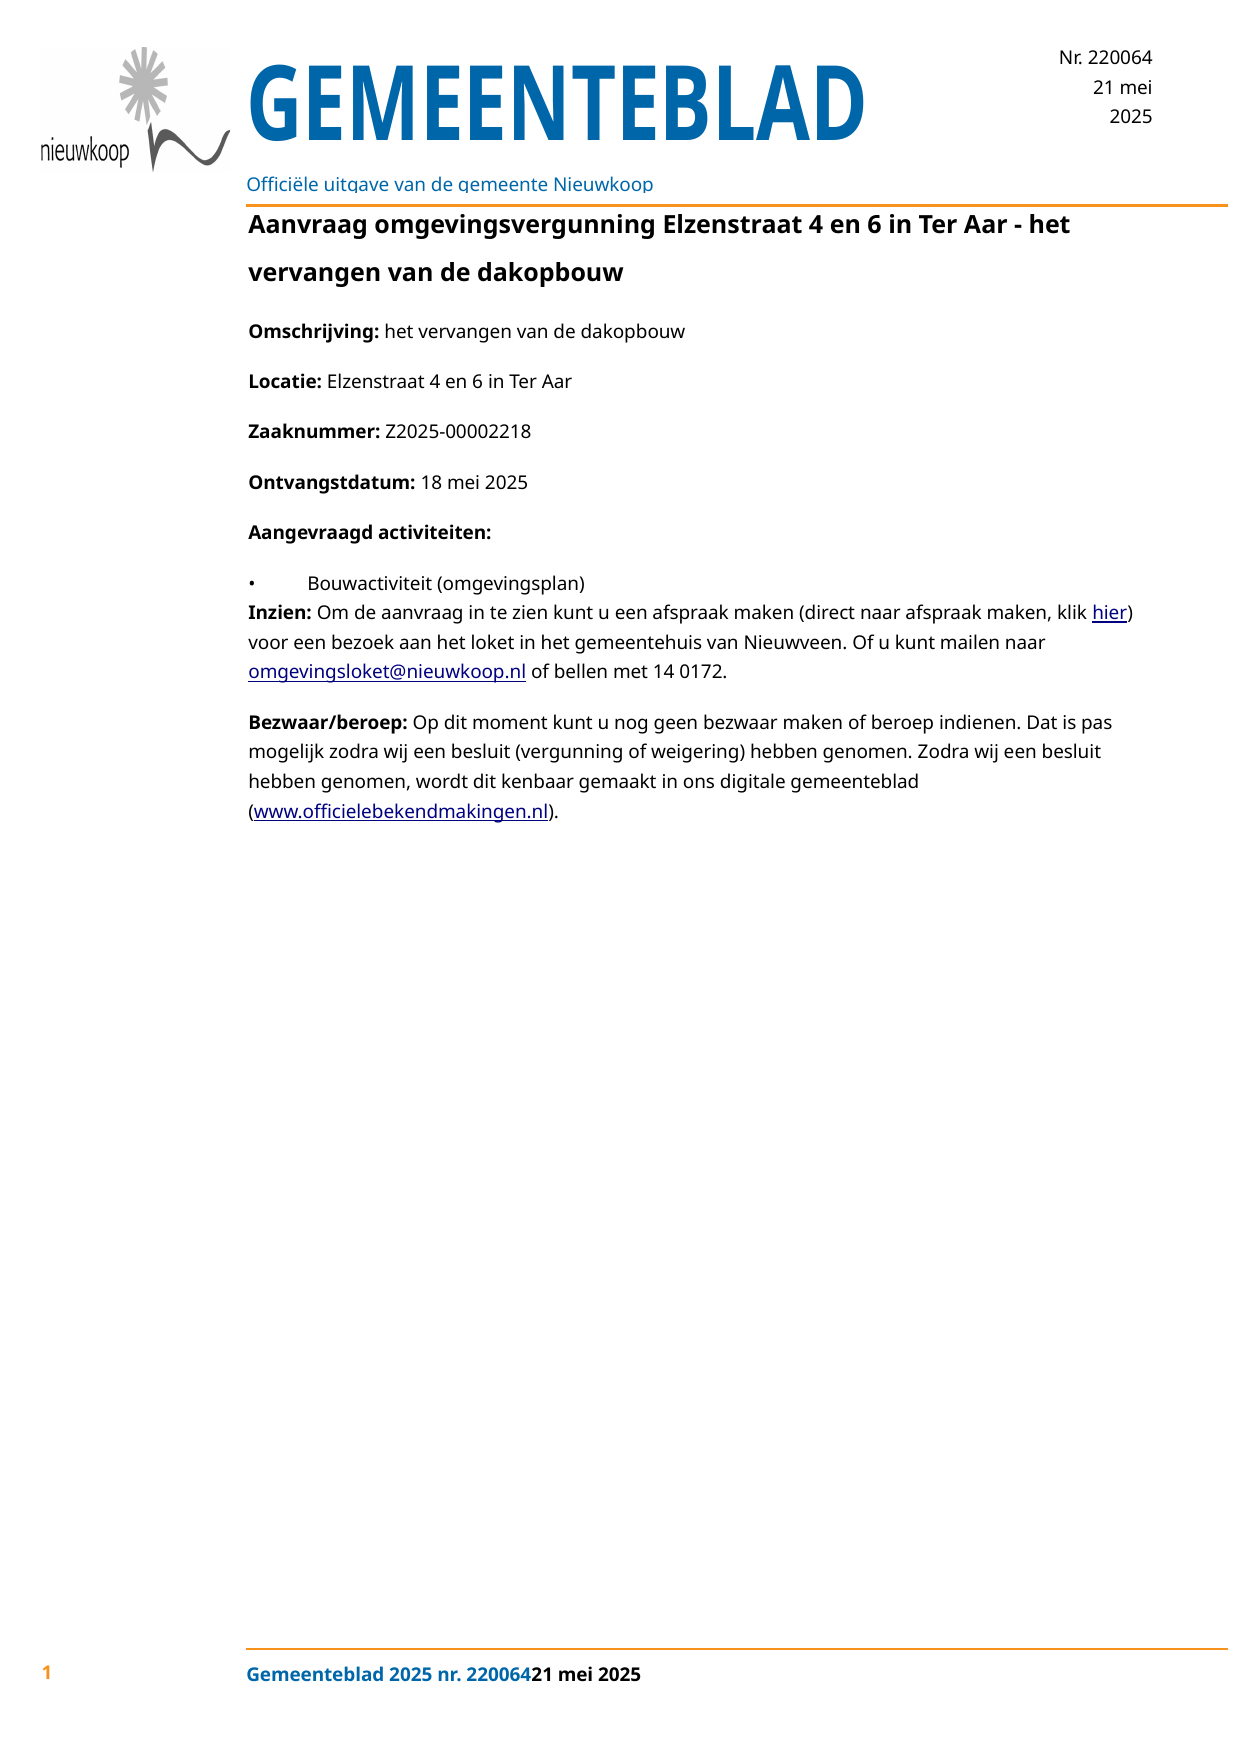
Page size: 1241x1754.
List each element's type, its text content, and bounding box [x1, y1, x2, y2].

text Bezwaar/beroep: Op dit moment kunt u nog geen bezwaar maken of beroep indienen. Dat is pas mogelijk zodra wij een besluit (vergunning of weigering) hebben genomen. Zodra wij een besluit hebben genomen, wordt dit kenbaar gemaakt in ons digitale gemeenteblad (www.officielebekendmakingen.nl). [248, 709, 1152, 824]
text Ontvangstdatum: 18 mei 2025 [248, 469, 1152, 495]
list Bouwactiviteit (omgevingsplan) [248, 570, 1152, 596]
text Zaaknummer: Z2025-00002218 [248, 419, 1152, 444]
text Locatie: Elzenstraat 4 en 6 in Ter Aar [248, 368, 1152, 394]
picture [41, 47, 231, 172]
text Aanvraag omgevingsvergunning Elzenstraat 4 en 6 in Ter Aar - het vervangen van de dakopbouw [248, 207, 1152, 288]
text Inzien: Om de aanvraag in te zien kunt u een afspraak maken (direct naar afspraak maken, klik hier) voor een bezoek aan het loket in het gemeentehuis van Nieuwveen. Of u kunt mailen naar omgevingsloket@nieuwkoop.nl of bellen met 14 0172. [248, 599, 1152, 684]
text Aangevraagd activiteiten: [248, 519, 1152, 545]
text Omschrijving: het vervangen van de dakopbouw [248, 318, 1152, 344]
